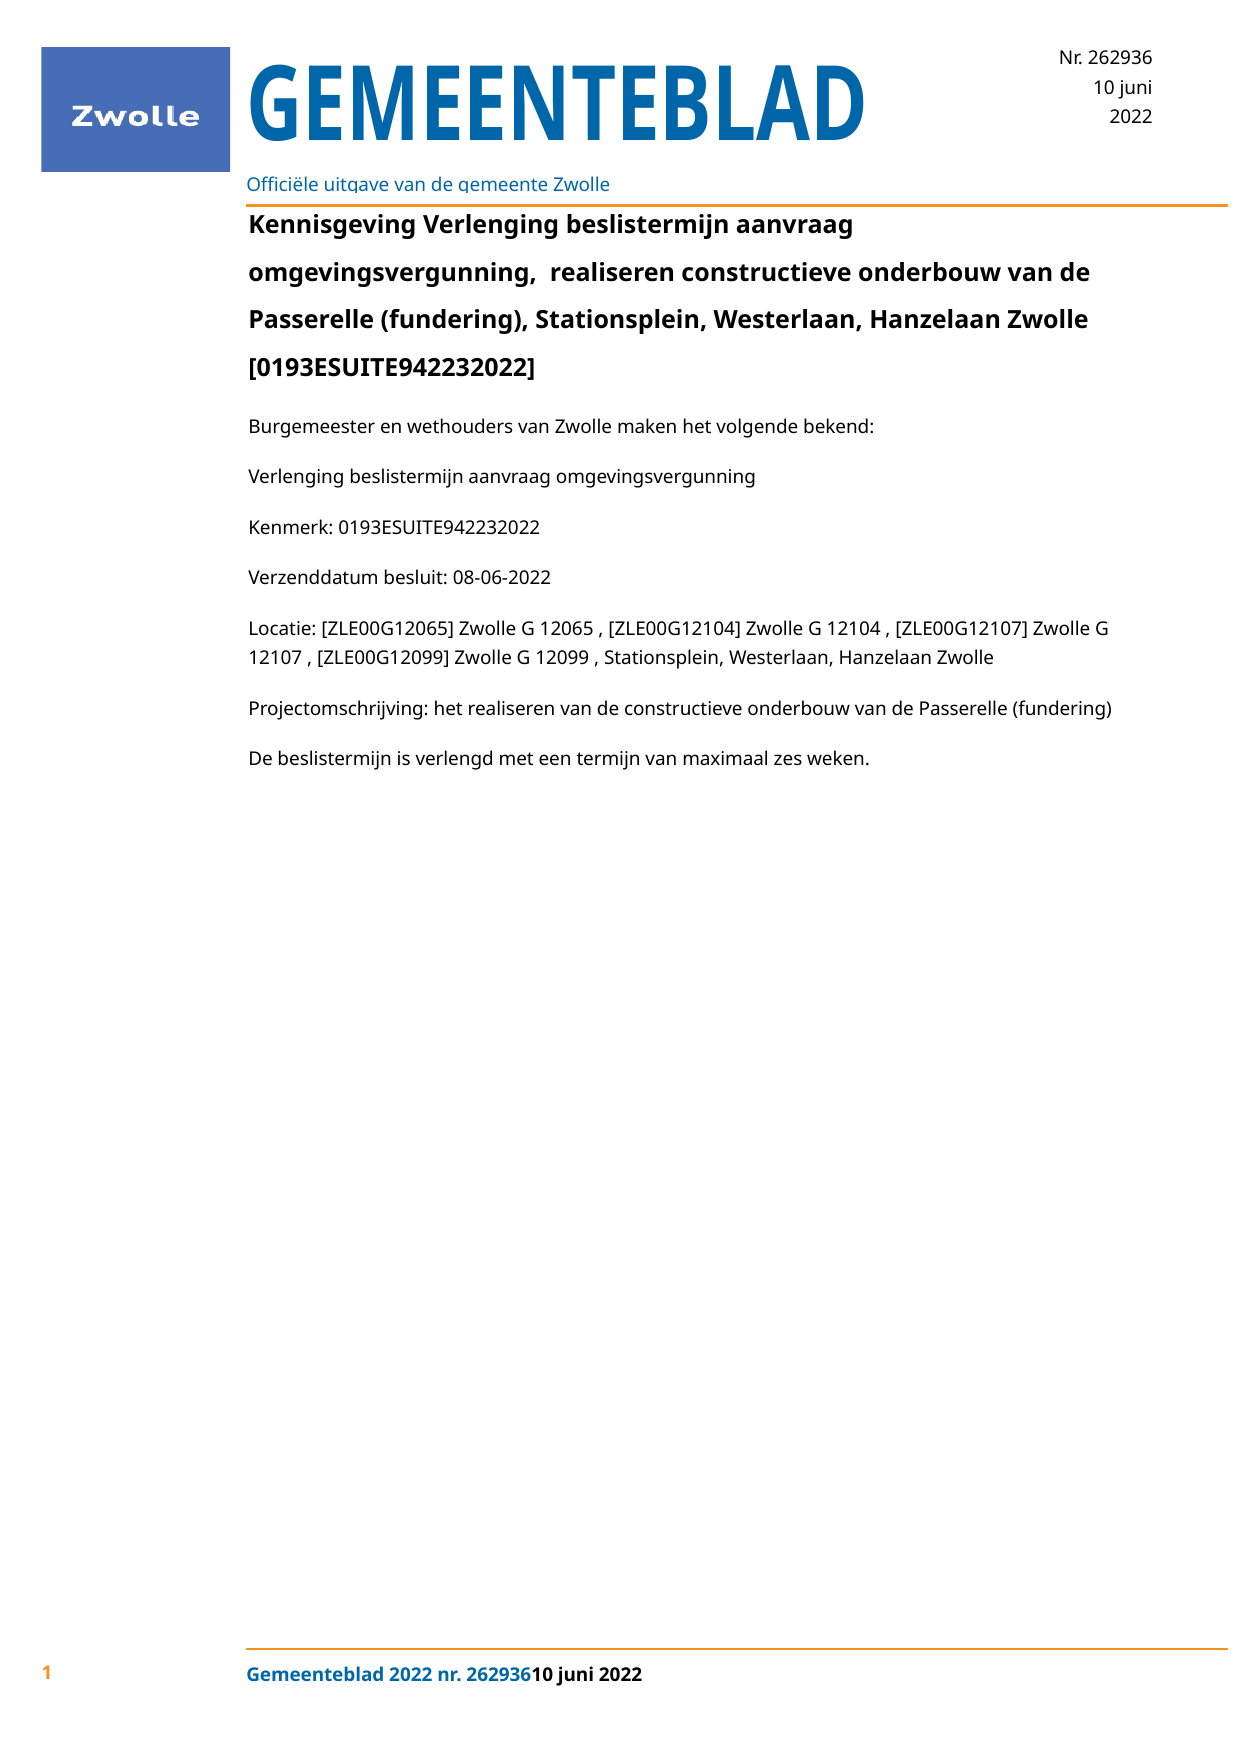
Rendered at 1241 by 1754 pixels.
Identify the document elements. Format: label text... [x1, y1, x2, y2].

text Burgemeester en wethouders van Zwolle maken het volgende bekend: [248, 413, 1152, 439]
text Kenmerk: 0193ESUITE942232022 [248, 514, 1152, 540]
text De beslistermijn is verlengd met een termijn van maximaal zes weken. [248, 745, 1152, 771]
text Kennisgeving Verlenging beslistermijn aanvraag omgevingsvergunning, realiseren constructieve onderbouw van de Passerelle (fundering), Stationsplein, Westerlaan, Hanzelaan Zwolle [0193ESUITE942232022] [248, 207, 1152, 384]
text Locatie: [ZLE00G12065] Zwolle G 12065 , [ZLE00G12104] Zwolle G 12104 , [ZLE00G12107] Zwolle G 12107 , [ZLE00G12099] Zwolle G 12099 , Stationsplein, Westerlaan, Hanzelaan Zwolle [248, 615, 1152, 670]
text Projectomschrijving: het realiseren van de constructieve onderbouw van de Passerelle (fundering) [248, 695, 1152, 721]
text Verzenddatum besluit: 08-06-2022 [248, 564, 1152, 590]
text Verlenging beslistermijn aanvraag omgevingsvergunning [248, 463, 1152, 489]
picture [41, 47, 231, 172]
